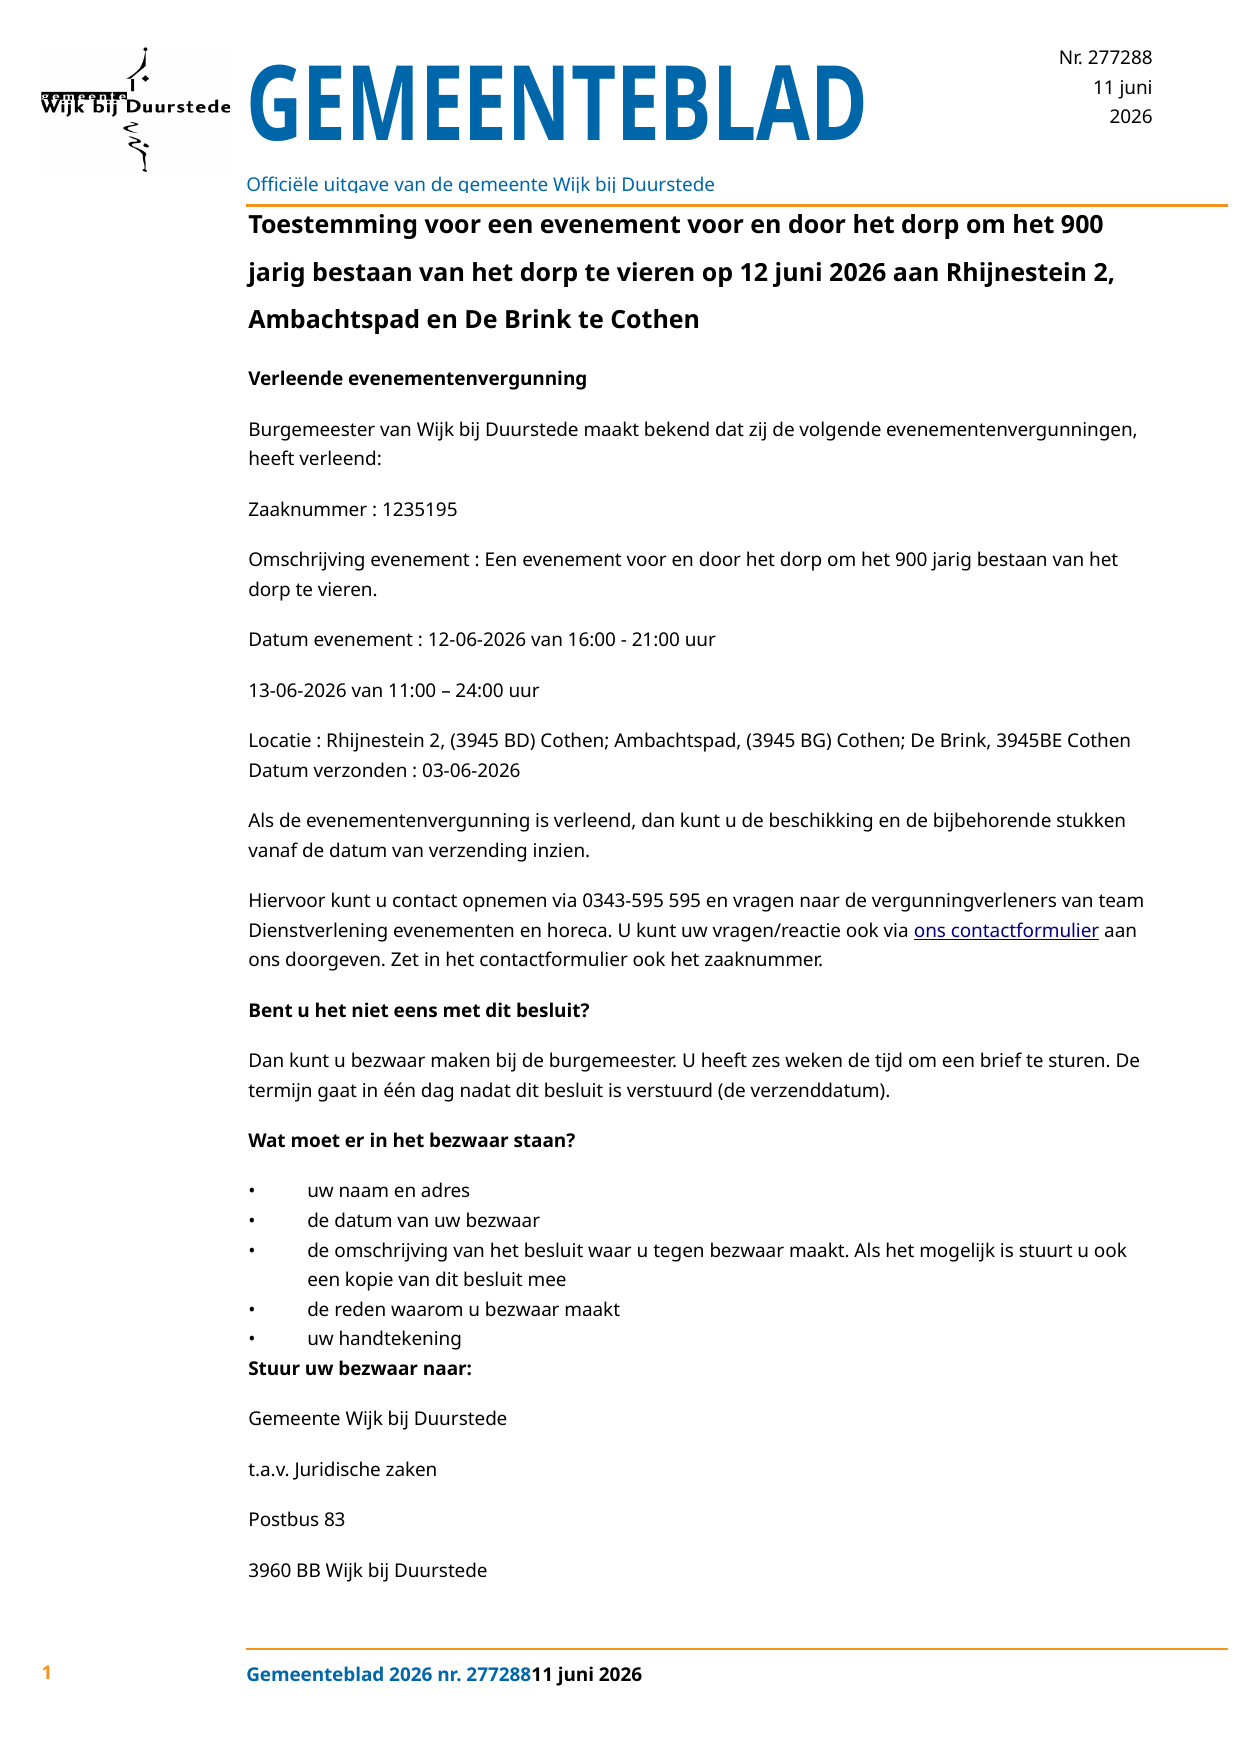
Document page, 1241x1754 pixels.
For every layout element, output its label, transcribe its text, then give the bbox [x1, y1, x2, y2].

list de reden waarom u bezwaar maakt [248, 1296, 1152, 1322]
text Dan kunt u bezwaar maken bij de burgemeester. U heeft zes weken de tijd om een brief te sturen. De termijn gaat in één dag nadat dit besluit is verstuurd (de verzenddatum). [248, 1047, 1152, 1102]
text Wat moet er in het bezwaar staan? [248, 1127, 1152, 1153]
list uw naam en adres [248, 1178, 1152, 1203]
text Zaaknummer : 1235195 [248, 496, 1152, 522]
text Bent u het niet eens met dit besluit? [248, 997, 1152, 1022]
list de datum van uw bezwaar [248, 1207, 1152, 1233]
text Toestemming voor een evenement voor en door het dorp om het 900 jarig bestaan van het dorp te vieren op 12 juni 2026 aan Rhijnestein 2, Ambachtspad en De Brink te Cothen [248, 207, 1152, 336]
picture [41, 47, 231, 172]
text Burgemeester van Wijk bij Duurstede maakt bekend dat zij de volgende evenementenvergunningen, heeft verleend: [248, 416, 1152, 471]
list de omschrijving van het besluit waar u tegen bezwaar maakt. Als het mogelijk is stuurt u ook een kopie van dit besluit mee [248, 1237, 1152, 1292]
text Postbus 83 [248, 1506, 1152, 1532]
text Stuur uw bezwaar naar: [248, 1355, 1152, 1381]
text Als de evenementenvergunning is verleend, dan kunt u de beschikking en de bijbehorende stukken vanaf de datum van verzending inzien. [248, 807, 1152, 862]
text 13-06-2026 van 11:00 – 24:00 uur [248, 677, 1152, 702]
text Omschrijving evenement : Een evenement voor en door het dorp om het 900 jarig bestaan van het dorp te vieren. [248, 546, 1152, 602]
text Datum evenement : 12-06-2026 van 16:00 - 21:00 uur [248, 626, 1152, 652]
text Hiervoor kunt u contact opnemen via 0343-595 595 en vragen naar de vergunningverleners van team Dienstverlening evenementen en horeca. U kunt uw vragen/reactie ook via ons contactformulier aan ons doorgeven. Zet in het contactformulier ook het zaaknummer. [248, 887, 1152, 972]
text Gemeente Wijk bij Duurstede [248, 1406, 1152, 1431]
text Verleende evenementenvergunning [248, 366, 1152, 391]
text 3960 BB Wijk bij Duurstede [248, 1557, 1152, 1582]
text Locatie : Rhijnestein 2, (3945 BD) Cothen; Ambachtspad, (3945 BG) Cothen; De Brink, 3945BE Cothen Datum verzonden : 03-06-2026 [248, 727, 1152, 782]
text t.a.v. Juridische zaken [248, 1456, 1152, 1482]
list uw handtekening [248, 1326, 1152, 1351]
